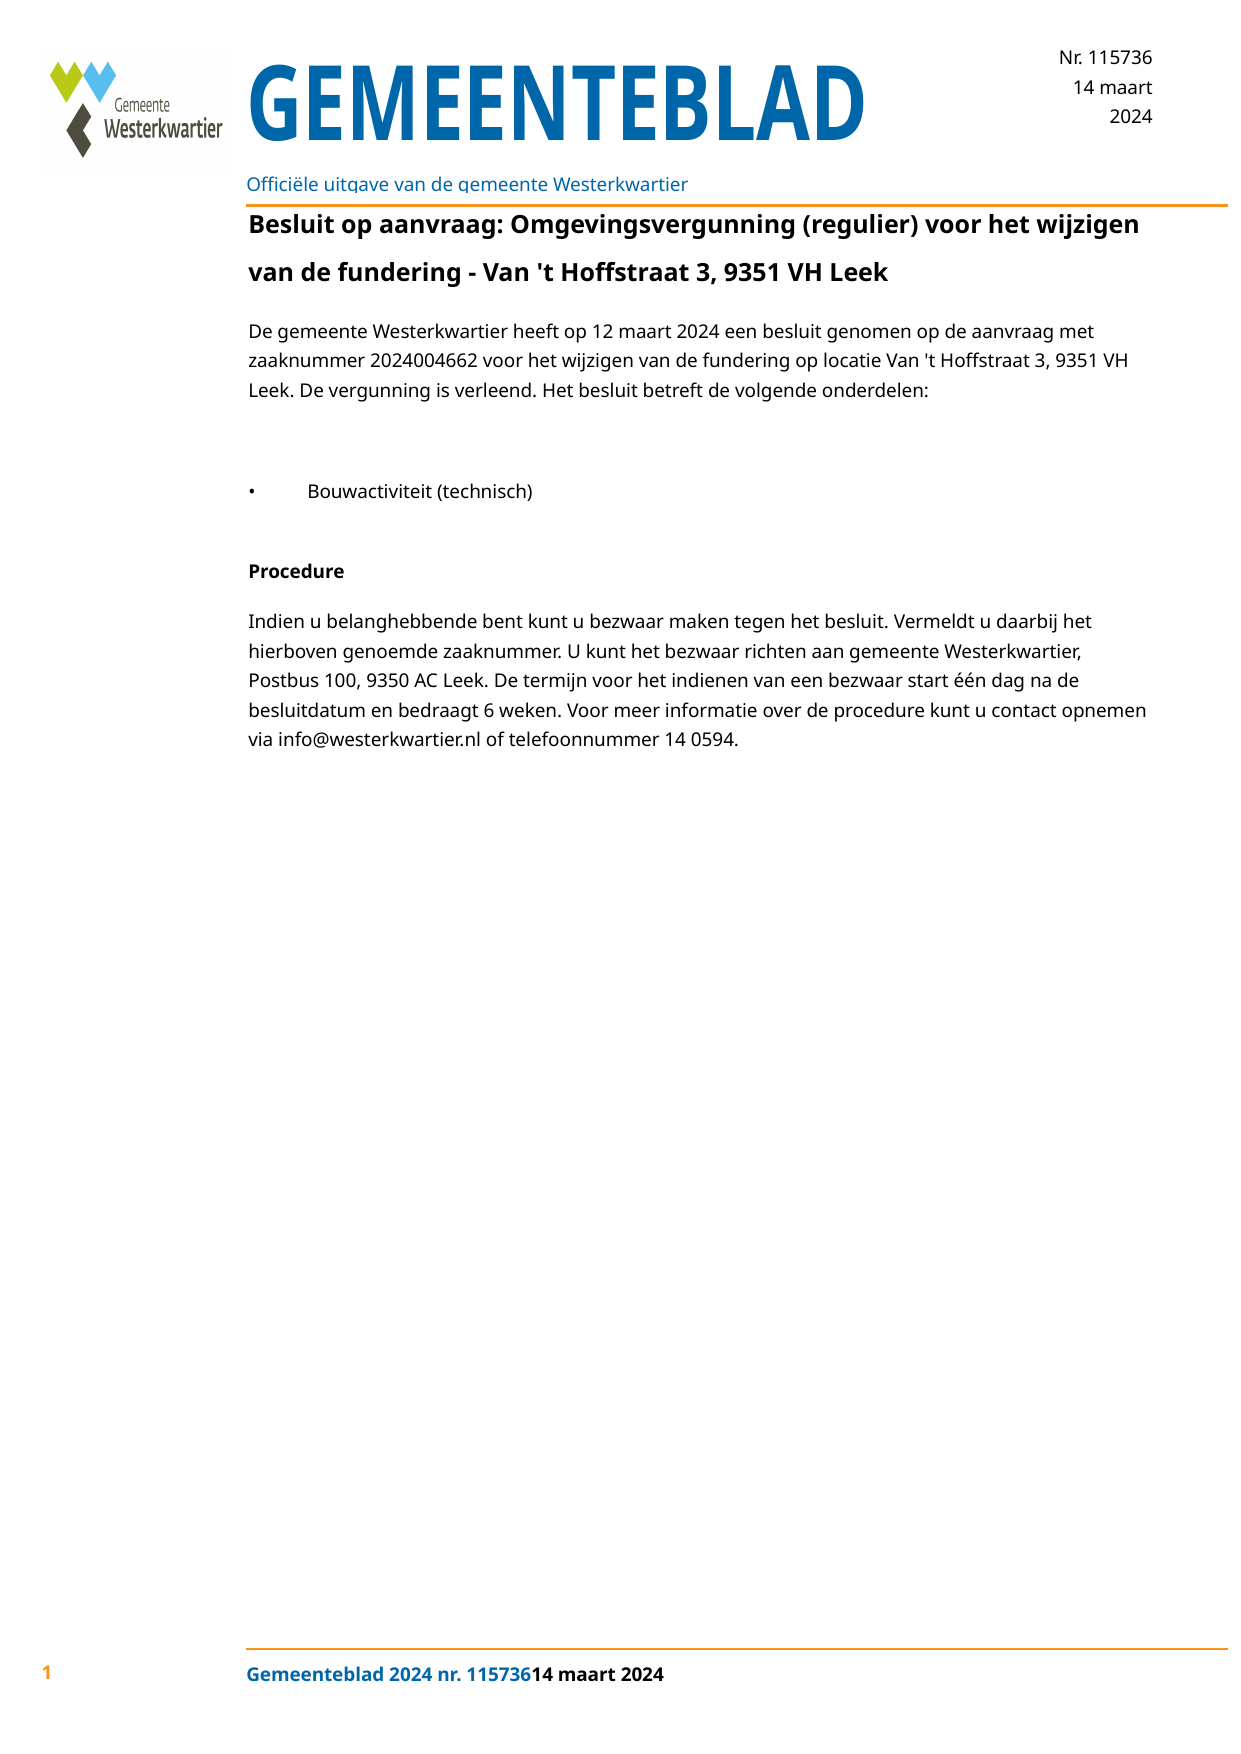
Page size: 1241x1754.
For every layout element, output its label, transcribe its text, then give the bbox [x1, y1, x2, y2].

list Bouwactiviteit (technisch) [248, 478, 1152, 504]
text Procedure [248, 558, 1152, 584]
text De gemeente Westerkwartier heeft op 12 maart 2024 een besluit genomen op de aanvraag met zaaknummer 2024004662 voor het wijzigen van de fundering op locatie Van 't Hoffstraat 3, 9351 VH Leek. De vergunning is verleend. Het besluit betreft de volgende onderdelen: [248, 318, 1152, 403]
text Indien u belanghebbende bent kunt u bezwaar maken tegen het besluit. Vermeldt u daarbij het hierboven genoemde zaaknummer. U kunt het bezwaar richten aan gemeente Westerkwartier, Postbus 100, 9350 AC Leek. De termijn voor het indienen van een bezwaar start één dag na de besluitdatum en bedraagt 6 weken. Voor meer informatie over de procedure kunt u contact opnemen via info@westerkwartier.nl of telefoonnummer 14 0594. [248, 608, 1152, 752]
picture [41, 47, 231, 172]
text Besluit op aanvraag: Omgevingsvergunning (regulier) voor het wijzigen van de fundering - Van 't Hoffstraat 3, 9351 VH Leek [248, 207, 1152, 288]
